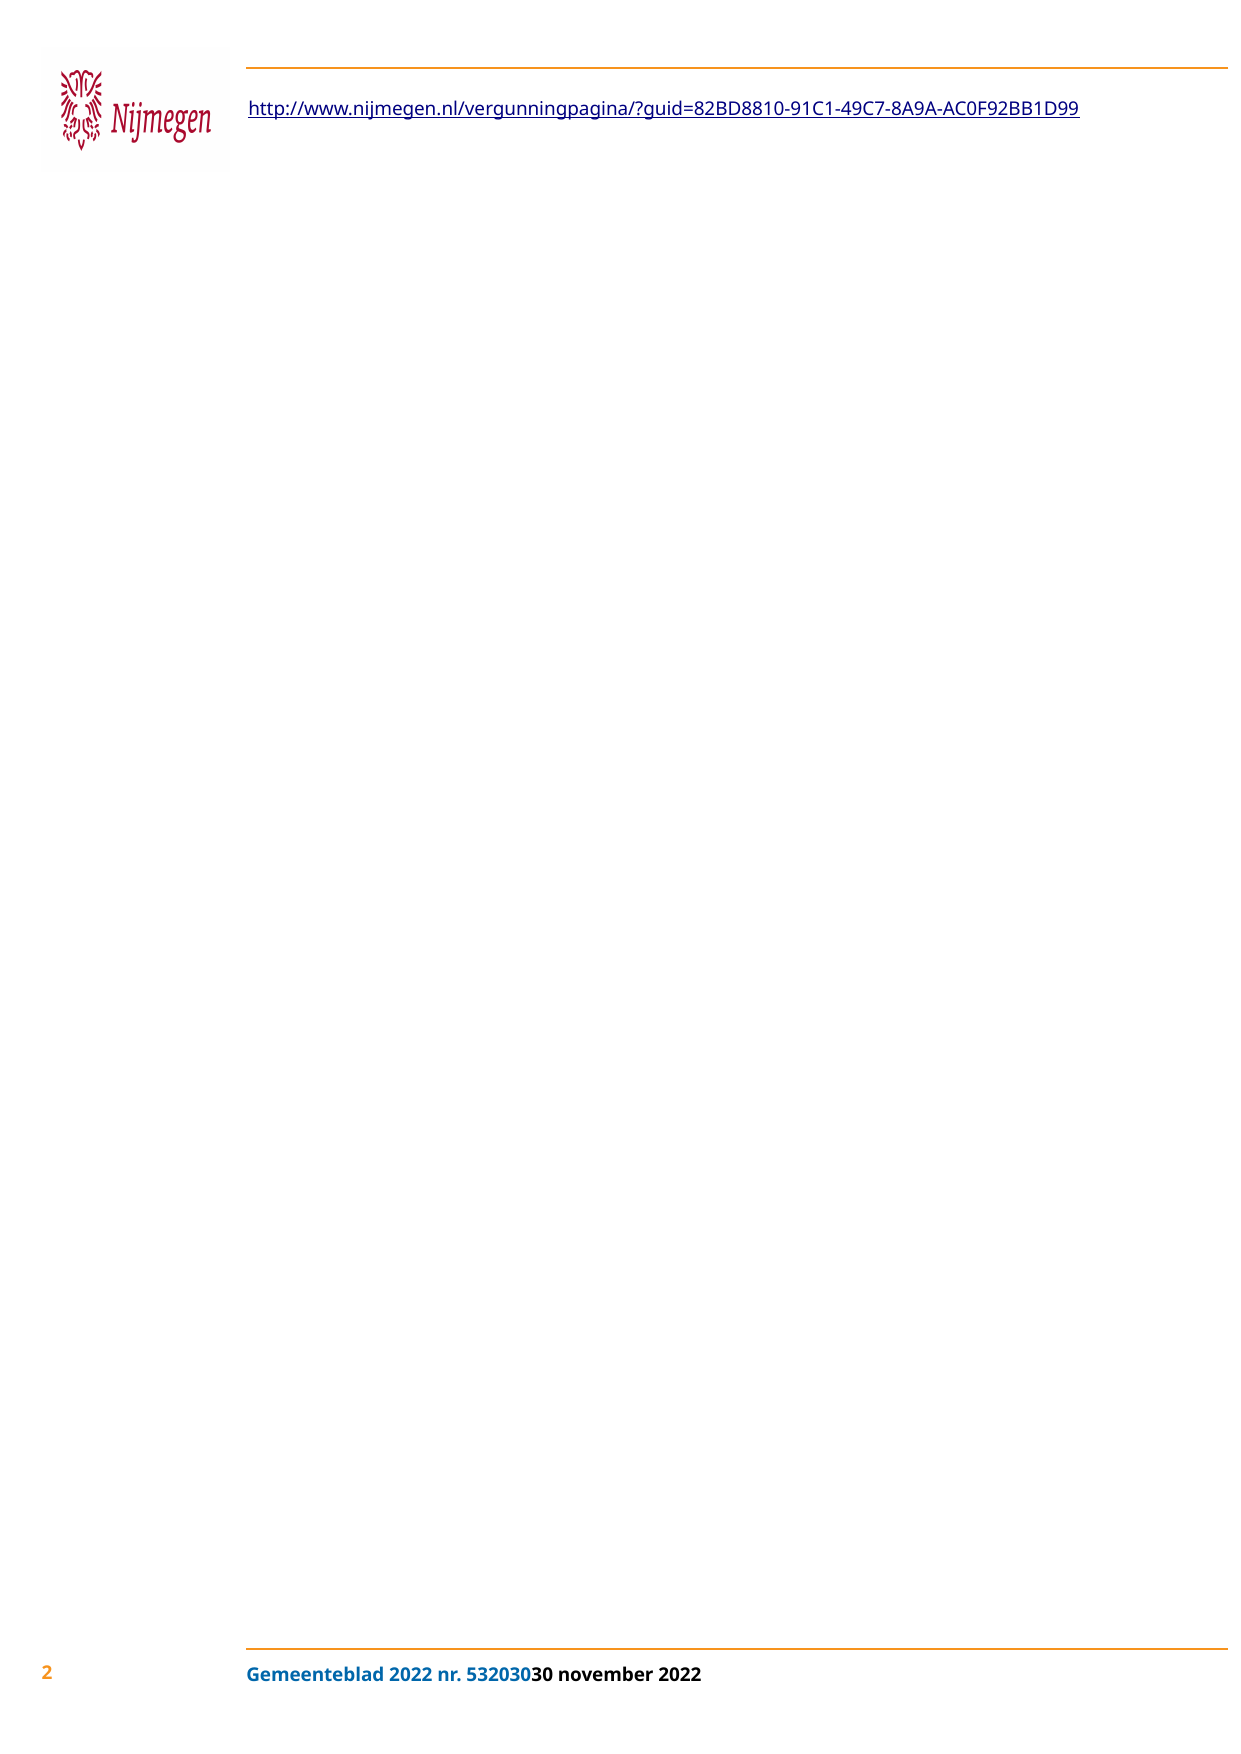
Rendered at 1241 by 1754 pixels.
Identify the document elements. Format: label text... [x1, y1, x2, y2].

text http://www.nijmegen.nl/vergunningpagina/?guid=82BD8810-91C1-49C7-8A9A-AC0F92BB1D99 [248, 95, 1152, 121]
picture [41, 47, 231, 172]
